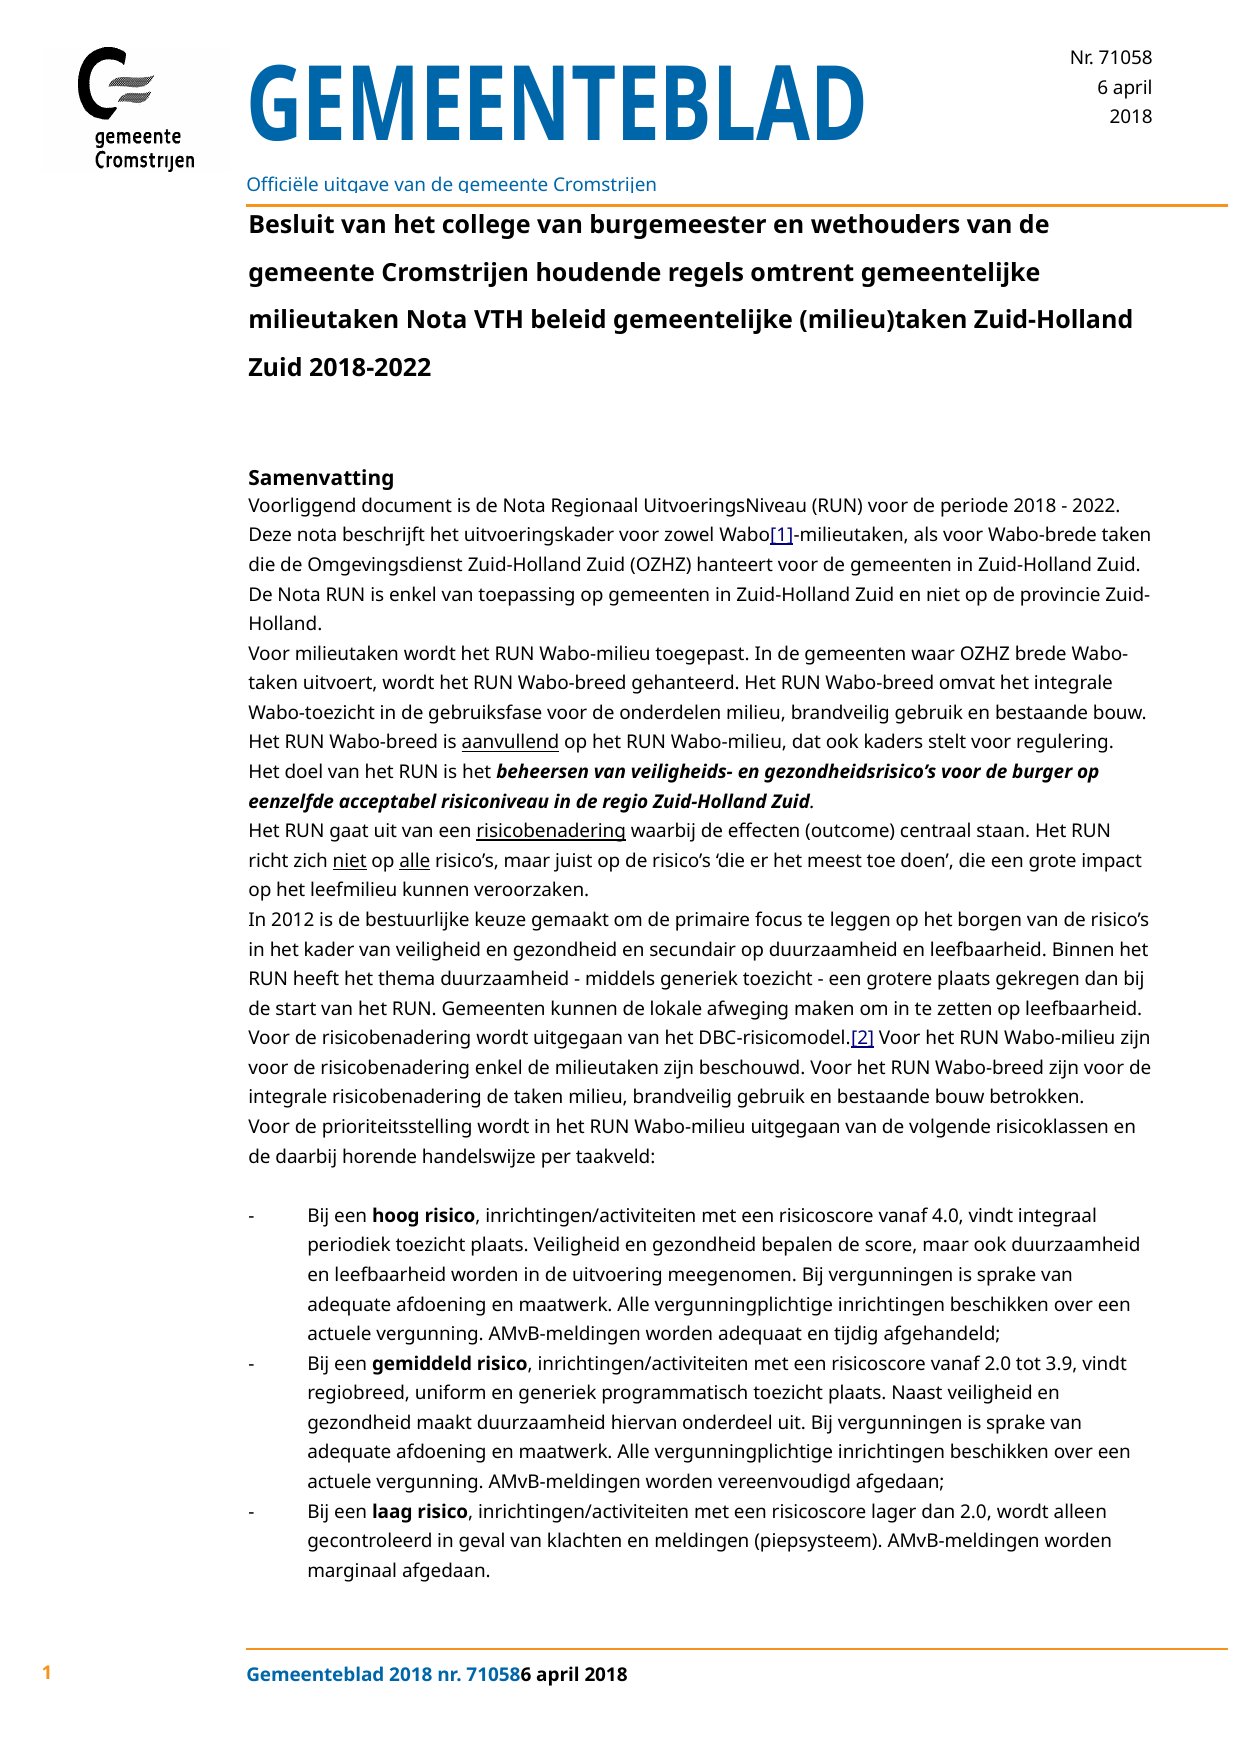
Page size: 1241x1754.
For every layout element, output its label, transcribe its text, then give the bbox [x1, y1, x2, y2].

text Voor de risicobenadering wordt uitgegaan van het DBC-risicomodel.[2] Voor het RUN Wabo-milieu zijn voor de risicobenadering enkel de milieutaken zijn beschouwd. Voor het RUN Wabo-breed zijn voor de integrale risicobenadering de taken milieu, brandveilig gebruik en bestaande bouw betrokken. [248, 1024, 1152, 1109]
text Samenvatting [248, 463, 1152, 492]
list Bij een hoog risico, inrichtingen/activiteiten met een risicoscore vanaf 4.0, vindt integraal periodiek toezicht plaats. Veiligheid en gezondheid bepalen de score, maar ook duurzaamheid en leefbaarheid worden in de uitvoering meegenomen. Bij vergunningen is sprake van adequate afdoening en maatwerk. Alle vergunningplichtige inrichtingen beschikken over een actuele vergunning. AMvB-meldingen worden adequaat en tijdig afgehandeld; [248, 1202, 1152, 1346]
list Bij een gemiddeld risico, inrichtingen/activiteiten met een risicoscore vanaf 2.0 tot 3.9, vindt regiobreed, uniform en generiek programmatisch toezicht plaats. Naast veiligheid en gezondheid maakt duurzaamheid hiervan onderdeel uit. Bij vergunningen is sprake van adequate afdoening en maatwerk. Alle vergunningplichtige inrichtingen beschikken over een actuele vergunning. AMvB-meldingen worden vereenvoudigd afgedaan; [248, 1350, 1152, 1494]
text Het RUN gaat uit van een risicobenadering waarbij de effecten (outcome) centraal staan. Het RUN richt zich niet op alle risico’s, maar juist op de risico’s ‘die er het meest toe doen’, die een grote impact op het leefmilieu kunnen veroorzaken. [248, 817, 1152, 902]
text Voor de prioriteitsstelling wordt in het RUN Wabo-milieu uitgegaan van de volgende risicoklassen en de daarbij horende handelswijze per taakveld: [248, 1113, 1152, 1168]
text Het doel van het RUN is het beheersen van veiligheids- en gezondheidsrisico’s voor de burger op eenzelfde acceptabel risiconiveau in de regio Zuid-Holland Zuid. [248, 758, 1152, 813]
picture [41, 47, 231, 172]
text Besluit van het college van burgemeester en wethouders van de gemeente Cromstrijen houdende regels omtrent gemeentelijke milieutaken Nota VTH beleid gemeentelijke (milieu)taken Zuid-Holland Zuid 2018-2022 [248, 207, 1152, 384]
list Bij een laag risico, inrichtingen/activiteiten met een risicoscore lager dan 2.0, wordt alleen gecontroleerd in geval van klachten en meldingen (piepsysteem). AMvB-meldingen worden marginaal afgedaan. [248, 1498, 1152, 1583]
text In 2012 is de bestuurlijke keuze gemaakt om de primaire focus te leggen op het borgen van de risico’s in het kader van veiligheid en gezondheid en secundair op duurzaamheid en leefbaarheid. Binnen het RUN heeft het thema duurzaamheid - middels generiek toezicht - een grotere plaats gekregen dan bij de start van het RUN. Gemeenten kunnen de lokale afweging maken om in te zetten op leefbaarheid. [248, 906, 1152, 1021]
text Voorliggend document is de Nota Regionaal UitvoeringsNiveau (RUN) voor de periode 2018 - 2022. Deze nota beschrijft het uitvoeringskader voor zowel Wabo[1]-milieutaken, als voor Wabo-brede taken die de Omgevingsdienst Zuid-Holland Zuid (OZHZ) hanteert voor de gemeenten in Zuid-Holland Zuid. De Nota RUN is enkel van toepassing op gemeenten in Zuid-Holland Zuid en niet op de provincie Zuid-Holland. [248, 492, 1152, 636]
text Voor milieutaken wordt het RUN Wabo-milieu toegepast. In de gemeenten waar OZHZ brede Wabo-taken uitvoert, wordt het RUN Wabo-breed gehanteerd. Het RUN Wabo-breed omvat het integrale Wabo-toezicht in de gebruiksfase voor de onderdelen milieu, brandveilig gebruik en bestaande bouw. Het RUN Wabo-breed is aanvullend op het RUN Wabo-milieu, dat ook kaders stelt voor regulering. [248, 640, 1152, 754]
